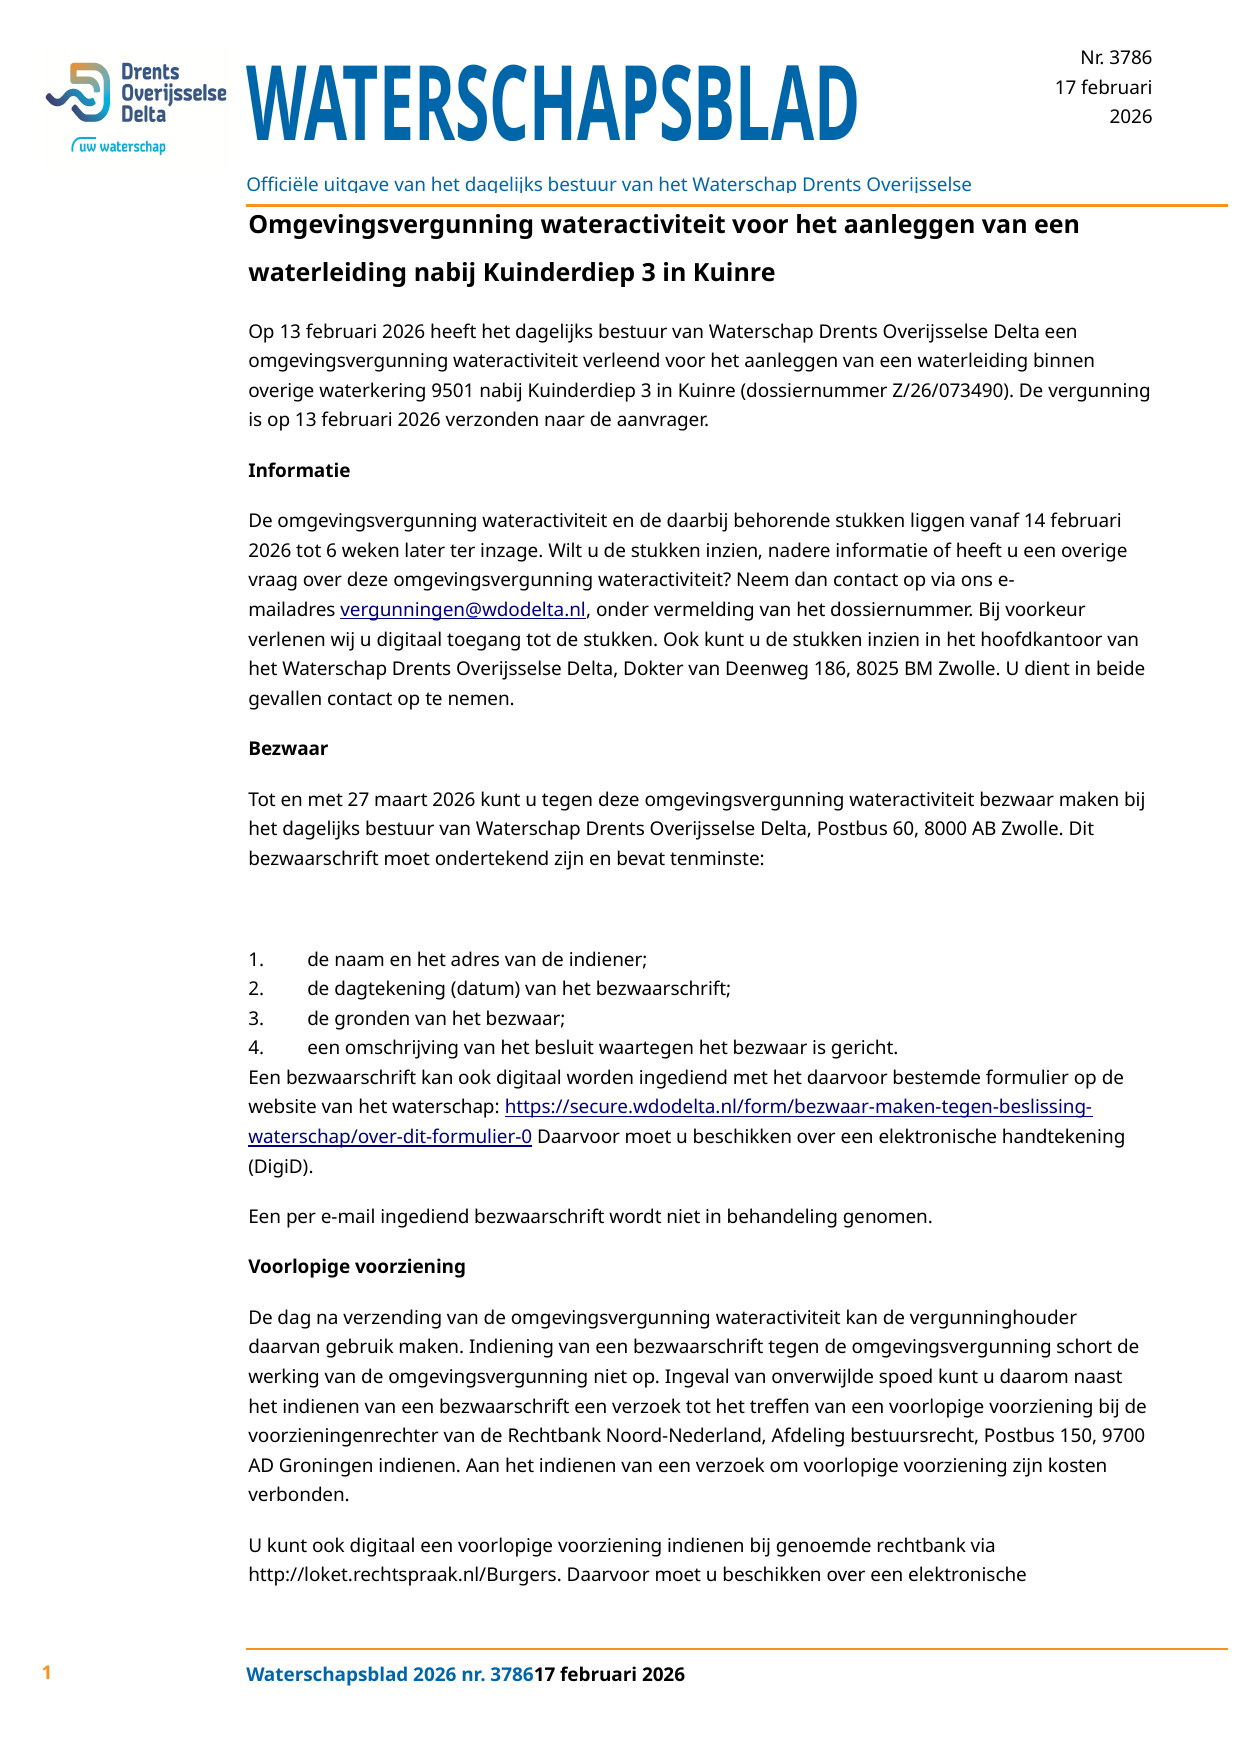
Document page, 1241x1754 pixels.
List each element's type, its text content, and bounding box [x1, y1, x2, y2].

text Omgevingsvergunning wateractiviteit voor het aanleggen van een waterleiding nabij Kuinderdiep 3 in Kuinre [248, 207, 1152, 288]
text Voorlopige voorziening [248, 1254, 1152, 1279]
text Bezwaar [248, 735, 1152, 761]
picture [41, 47, 231, 172]
text Een bezwaarschrift kan ook digitaal worden ingediend met het daarvoor bestemde formulier op de website van het waterschap: https://secure.wdodelta.nl/form/bezwaar-maken-tegen-beslissing-waterschap/over-dit-formulier-0 Daarvoor moet u beschikken over een elektronische handtekening (DigiD). [248, 1064, 1152, 1179]
text Tot en met 27 maart 2026 kunt u tegen deze omgevingsvergunning wateractiviteit bezwaar maken bij het dagelijks bestuur van Waterschap Drents Overijsselse Delta, Postbus 60, 8000 AB Zwolle. Dit bezwaarschrift moet ondertekend zijn en bevat tenminste: [248, 786, 1152, 871]
list de dagtekening (datum) van het bezwaarschrift; [248, 975, 1152, 1001]
text De dag na verzending van de omgevingsvergunning wateractiviteit kan de vergunninghouder daarvan gebruik maken. Indiening van een bezwaarschrift tegen de omgevingsvergunning schort de werking van de omgevingsvergunning niet op. Ingeval van onverwijlde spoed kunt u daarom naast het indienen van een bezwaarschrift een verzoek tot het treffen van een voorlopige voorziening bij de voorzieningenrechter van de Rechtbank Noord-Nederland, Afdeling bestuursrecht, Postbus 150, 9700 AD Groningen indienen. Aan het indienen van een verzoek om voorlopige voorziening zijn kosten verbonden. [248, 1304, 1152, 1507]
text Een per e-mail ingediend bezwaarschrift wordt niet in behandeling genomen. [248, 1203, 1152, 1229]
text De omgevingsvergunning wateractiviteit en de daarbij behorende stukken liggen vanaf 14 februari 2026 tot 6 weken later ter inzage. Wilt u de stukken inzien, nadere informatie of heeft u een overige vraag over deze omgevingsvergunning wateractiviteit? Neem dan contact op via ons e-mailadres vergunningen@wdodelta.nl, onder vermelding van het dossiernummer. Bij voorkeur verlenen wij u digitaal toegang tot de stukken. Ook kunt u de stukken inzien in het hoofdkantoor van het Waterschap Drents Overijsselse Delta, Dokter van Deenweg 186, 8025 BM Zwolle. U dient in beide gevallen contact op te nemen. [248, 507, 1152, 711]
text U kunt ook digitaal een voorlopige voorziening indienen bij genoemde rechtbank via http://loket.rechtspraak.nl/Burgers. Daarvoor moet u beschikken over een elektronische [248, 1532, 1152, 1587]
list een omschrijving van het besluit waartegen het bezwaar is gericht. [248, 1034, 1152, 1060]
text Informatie [248, 457, 1152, 483]
text Op 13 februari 2026 heeft het dagelijks bestuur van Waterschap Drents Overijsselse Delta een omgevingsvergunning wateractiviteit verleend voor het aanleggen van een waterleiding binnen overige waterkering 9501 nabij Kuinderdiep 3 in Kuinre (dossiernummer Z/26/073490). De vergunning is op 13 februari 2026 verzonden naar de aanvrager. [248, 318, 1152, 432]
list de gronden van het bezwaar; [248, 1005, 1152, 1031]
list de naam en het adres van de indiener; [248, 946, 1152, 972]
